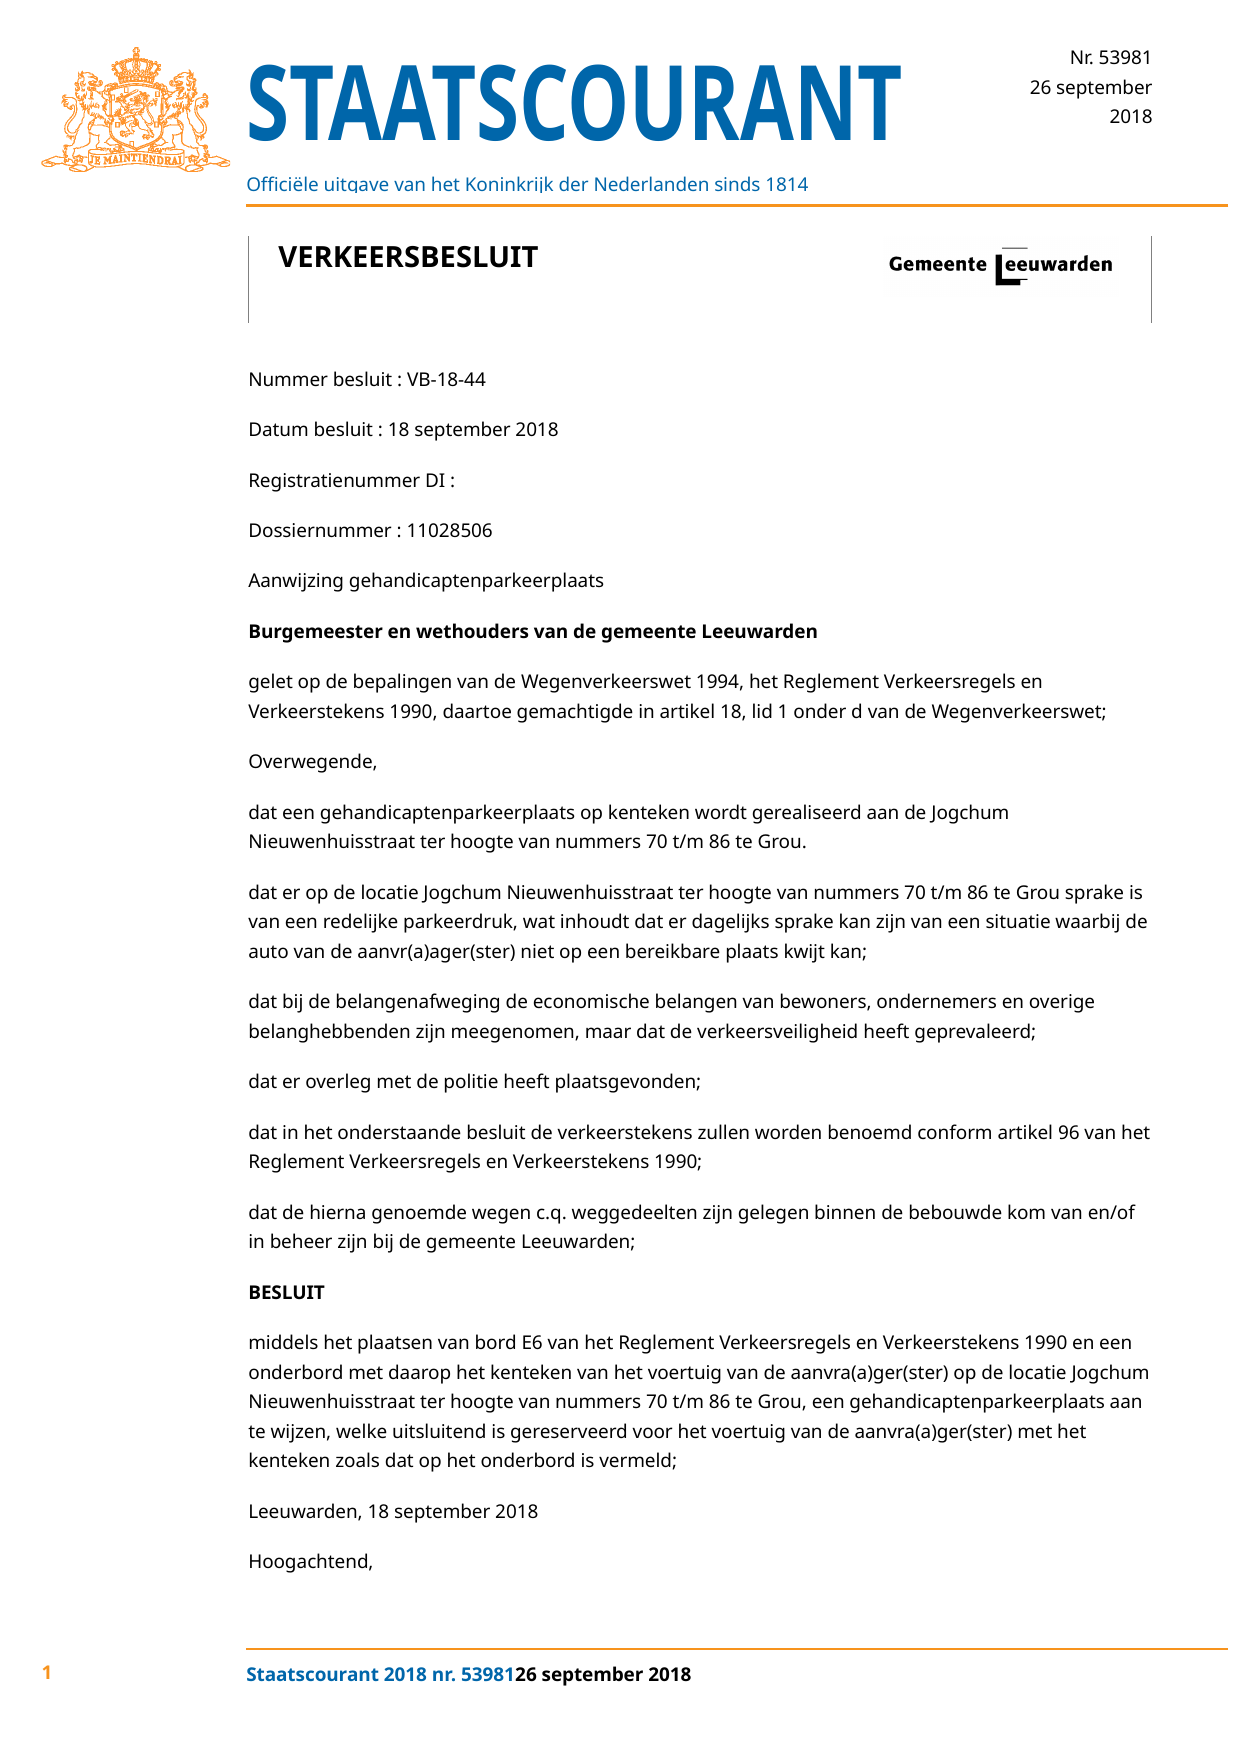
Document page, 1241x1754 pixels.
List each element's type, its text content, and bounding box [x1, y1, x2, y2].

table_header [850, 236, 1151, 323]
text Aanwijzing gehandicaptenparkeerplaats [248, 568, 1152, 593]
text dat de hierna genoemde wegen c.q. weggedeelten zijn gelegen binnen de bebouwde kom van en/of in beheer zijn bij de gemeente Leeuwarden; [248, 1199, 1152, 1254]
text Nummer besluit : VB-18-44 [248, 366, 1152, 392]
text dat er op de locatie Jogchum Nieuwenhuisstraat ter hoogte van nummers 70 t/m 86 te Grou sprake is van een redelijke parkeerdruk, wat inhoudt dat er dagelijks sprake kan zijn van een situatie waarbij de auto van de aanvr(a)ager(ster) niet op een bereikbare plaats kwijt kan; [248, 879, 1152, 964]
text Datum besluit : 18 september 2018 [248, 416, 1152, 442]
text Hoogachtend, [248, 1548, 1152, 1574]
picture [882, 236, 1119, 297]
text dat bij de belangenafweging de economische belangen van bewoners, ondernemers en overige belanghebbenden zijn meegenomen, maar dat de verkeersveiligheid heeft geprevaleerd; [248, 988, 1152, 1044]
text dat er overleg met de politie heeft plaatsgevonden; [248, 1068, 1152, 1094]
text middels het plaatsen van bord E6 van het Reglement Verkeersregels en Verkeerstekens 1990 en een onderbord met daarop het kenteken van het voertuig van de aanvra(a)ger(ster) op de locatie Jogchum Nieuwenhuisstraat ter hoogte van nummers 70 t/m 86 te Grou, een gehandicaptenparkeerplaats aan te wijzen, welke uitsluitend is gereserveerd voor het voertuig van de aanvra(a)ger(ster) met het kenteken zoals dat op het onderbord is vermeld; [248, 1329, 1152, 1473]
text dat in het onderstaande besluit de verkeerstekens zullen worden benoemd conform artikel 96 van het Reglement Verkeersregels en Verkeerstekens 1990; [248, 1119, 1152, 1174]
table_header VERKEERSBESLUIT [249, 236, 850, 323]
text BESLUIT [248, 1279, 1152, 1304]
text Dossiernummer : 11028506 [248, 517, 1152, 543]
picture [41, 47, 231, 172]
text Registratienummer DI : [248, 467, 1152, 492]
text Leeuwarden, 18 september 2018 [248, 1498, 1152, 1524]
text dat een gehandicaptenparkeerplaats op kenteken wordt gerealiseerd aan de Jogchum Nieuwenhuisstraat ter hoogte van nummers 70 t/m 86 te Grou. [248, 799, 1152, 854]
text Burgemeester en wethouders van de gemeente Leeuwarden [248, 618, 1152, 644]
text gelet op de bepalingen van de Wegenverkeerswet 1994, het Reglement Verkeersregels en Verkeerstekens 1990, daartoe gemachtigde in artikel 18, lid 1 onder d van de Wegenverkeerswet; [248, 668, 1152, 724]
text Overwegende, [248, 748, 1152, 774]
